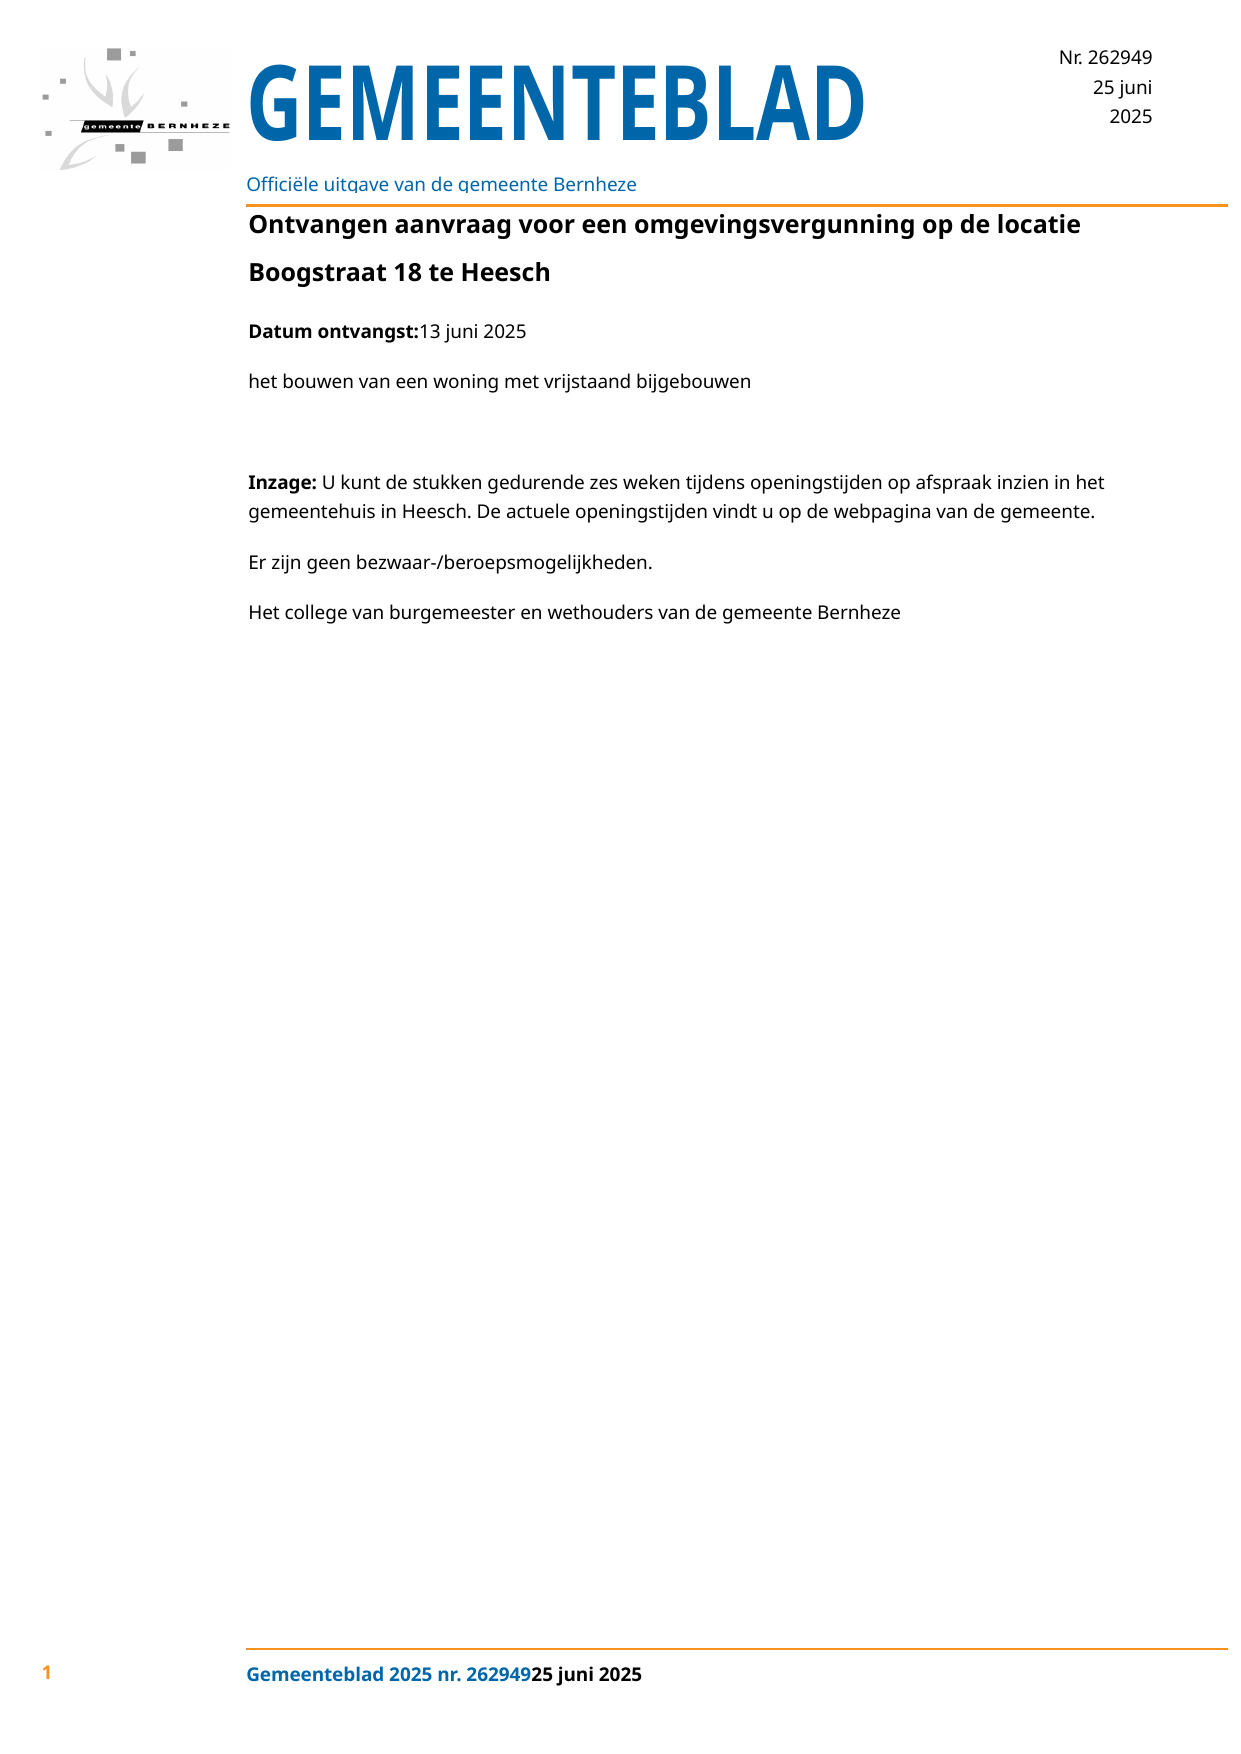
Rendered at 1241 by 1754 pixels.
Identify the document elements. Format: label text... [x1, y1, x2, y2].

text Ontvangen aanvraag voor een omgevingsvergunning op de locatie Boogstraat 18 te Heesch [248, 207, 1152, 288]
text Het college van burgemeester en wethouders van de gemeente Bernheze [248, 599, 1152, 625]
text Er zijn geen bezwaar-/beroepsmogelijkheden. [248, 549, 1152, 575]
text het bouwen van een woning met vrijstaand bijgebouwen [248, 368, 1152, 394]
text Datum ontvangst:13 juni 2025 [248, 318, 1152, 344]
picture [41, 47, 231, 172]
text Inzage: U kunt de stukken gedurende zes weken tijdens openingstijden op afspraak inzien in het gemeentehuis in Heesch. De actuele openingstijden vindt u op de webpagina van de gemeente. [248, 469, 1152, 524]
